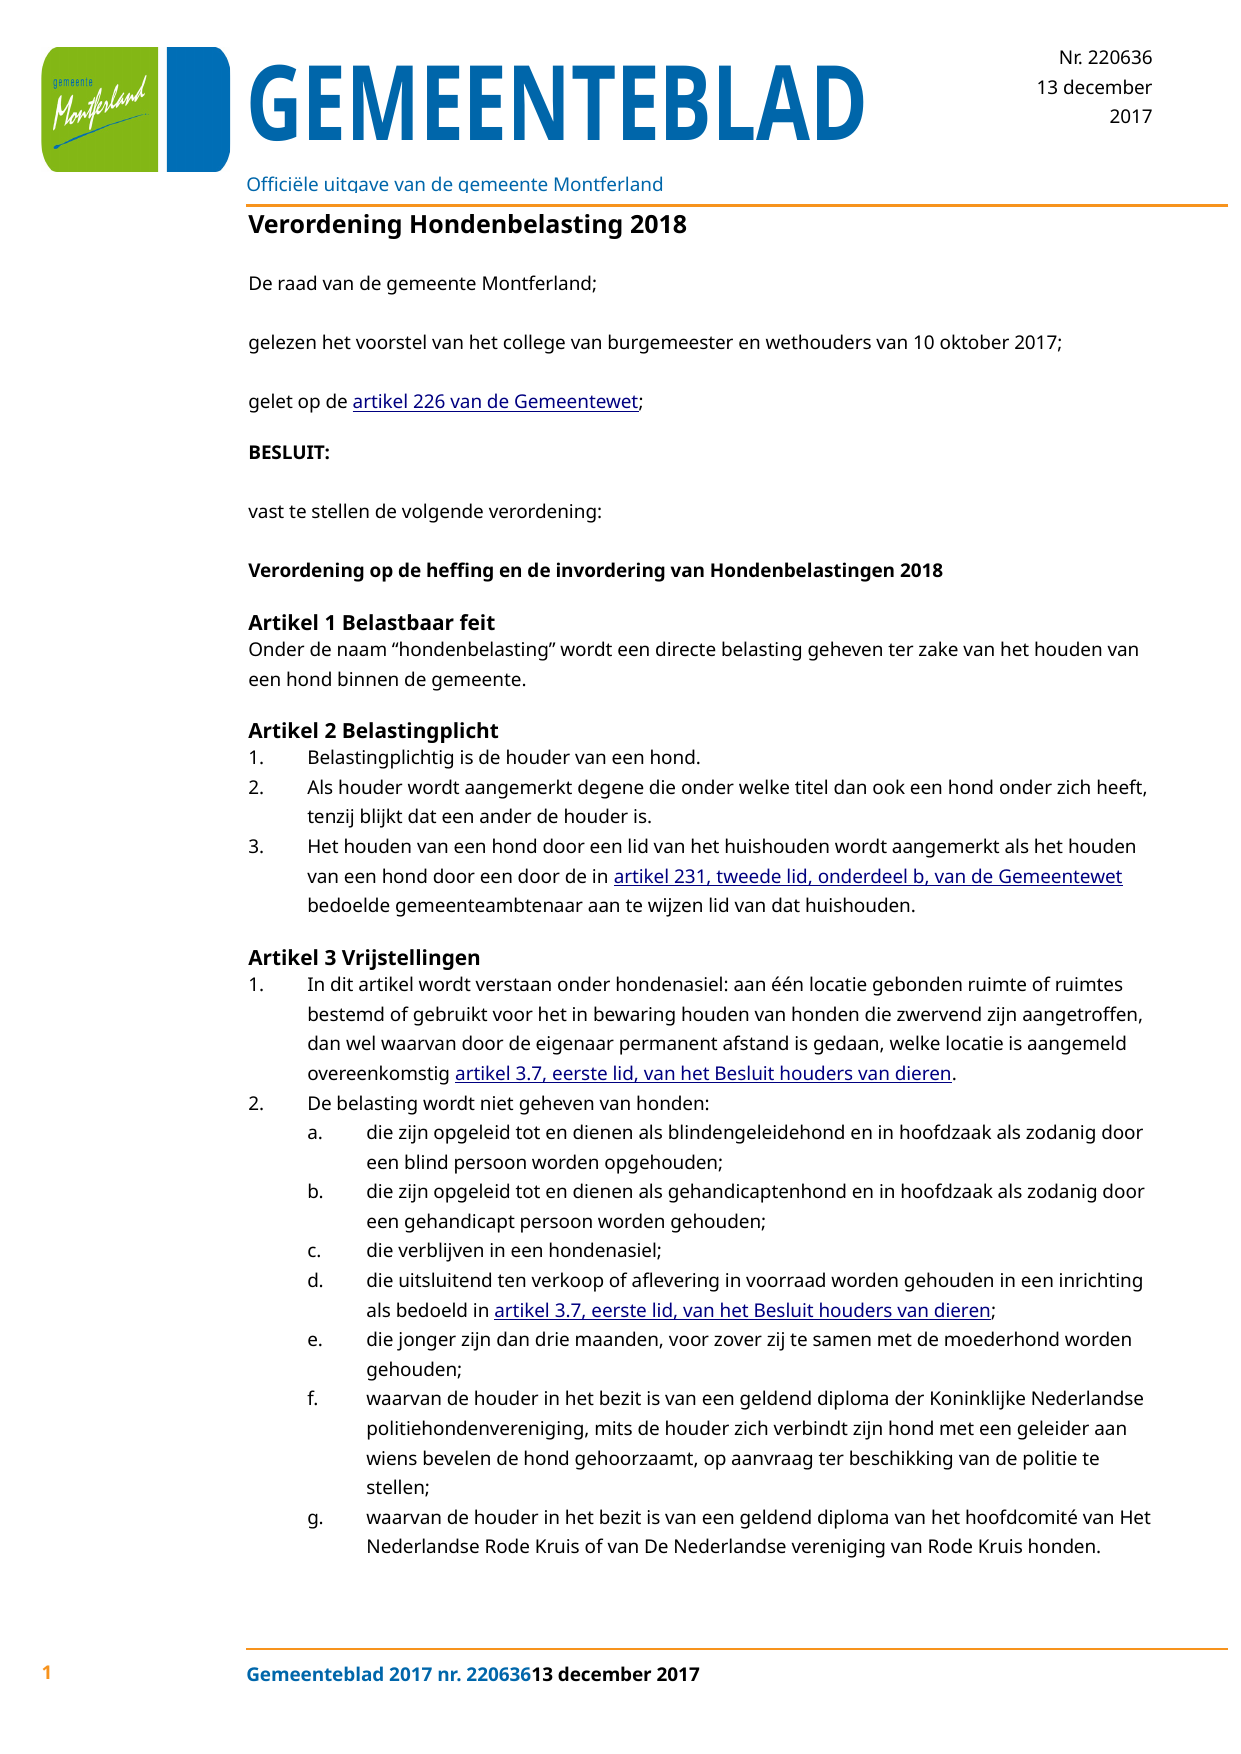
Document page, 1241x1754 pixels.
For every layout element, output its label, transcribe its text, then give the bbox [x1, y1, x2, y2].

text vast te stellen de volgende verordening: [248, 498, 1152, 524]
text Artikel 1 Belastbaar feit [248, 608, 1152, 636]
list waarvan de houder in het bezit is van een geldend diploma van het hoofdcomité van Het Nederlandse Rode Kruis of van De Nederlandse vereniging van Rode Kruis honden. [307, 1504, 1152, 1559]
list Als houder wordt aangemerkt degene die onder welke titel dan ook een hond onder zich heeft, tenzij blijkt dat een ander de houder is. [248, 774, 1152, 829]
list die zijn opgeleid tot en dienen als blindengeleidehond en in hoofdzaak als zodanig door een blind persoon worden opgehouden; [307, 1119, 1152, 1174]
text Verordening op de heffing en de invordering van Hondenbelastingen 2018 [248, 557, 1152, 583]
list die jonger zijn dan drie maanden, voor zover zij te samen met de moederhond worden gehouden; [307, 1326, 1152, 1382]
picture [41, 47, 231, 172]
text Artikel 3 Vrijstellingen [248, 943, 1152, 971]
text Artikel 2 Belastingplicht [248, 716, 1152, 744]
text gelet op de artikel 226 van de Gemeentewet; [248, 389, 1152, 414]
list die verblijven in een hondenasiel; [307, 1238, 1152, 1263]
list Het houden van een hond door een lid van het huishouden wordt aangemerkt als het houden van een hond door een door de in artikel 231, tweede lid, onderdeel b, van de Gemeentewet bedoelde gemeenteambtenaar aan te wijzen lid van dat huishouden. [248, 833, 1152, 918]
list die uitsluitend ten verkoop of aflevering in voorraad worden gehouden in een inrichting als bedoeld in artikel 3.7, eerste lid, van het Besluit houders van dieren; [307, 1267, 1152, 1322]
text Verordening Hondenbelasting 2018 [248, 207, 1152, 241]
text gelezen het voorstel van het college van burgemeester en wethouders van 10 oktober 2017; [248, 329, 1152, 355]
list In dit artikel wordt verstaan onder hondenasiel: aan één locatie gebonden ruimte of ruimtes bestemd of gebruikt voor het in bewaring houden van honden die zwervend zijn aangetroffen, dan wel waarvan door de eigenaar permanent afstand is gedaan, welke locatie is aangemeld overeenkomstig artikel 3.7, eerste lid, van het Besluit houders van dieren. [248, 971, 1152, 1086]
list Belastingplichtig is de houder van een hond. [248, 744, 1152, 770]
text Onder de naam “hondenbelasting” wordt een directe belasting geheven ter zake van het houden van een hond binnen de gemeente. [248, 636, 1152, 691]
text De raad van de gemeente Montferland; [248, 270, 1152, 296]
list De belasting wordt niet geheven van honden: [248, 1090, 1152, 1115]
list waarvan de houder in het bezit is van een geldend diploma der Koninklijke Nederlandse politiehondenvereniging, mits de houder zich verbindt zijn hond met een geleider aan wiens bevelen de hond gehoorzaamt, op aanvraag ter beschikking van de politie te stellen; [307, 1386, 1152, 1500]
text BESLUIT: [248, 439, 1152, 465]
list die zijn opgeleid tot en dienen als gehandicaptenhond en in hoofdzaak als zodanig door een gehandicapt persoon worden gehouden; [307, 1178, 1152, 1234]
